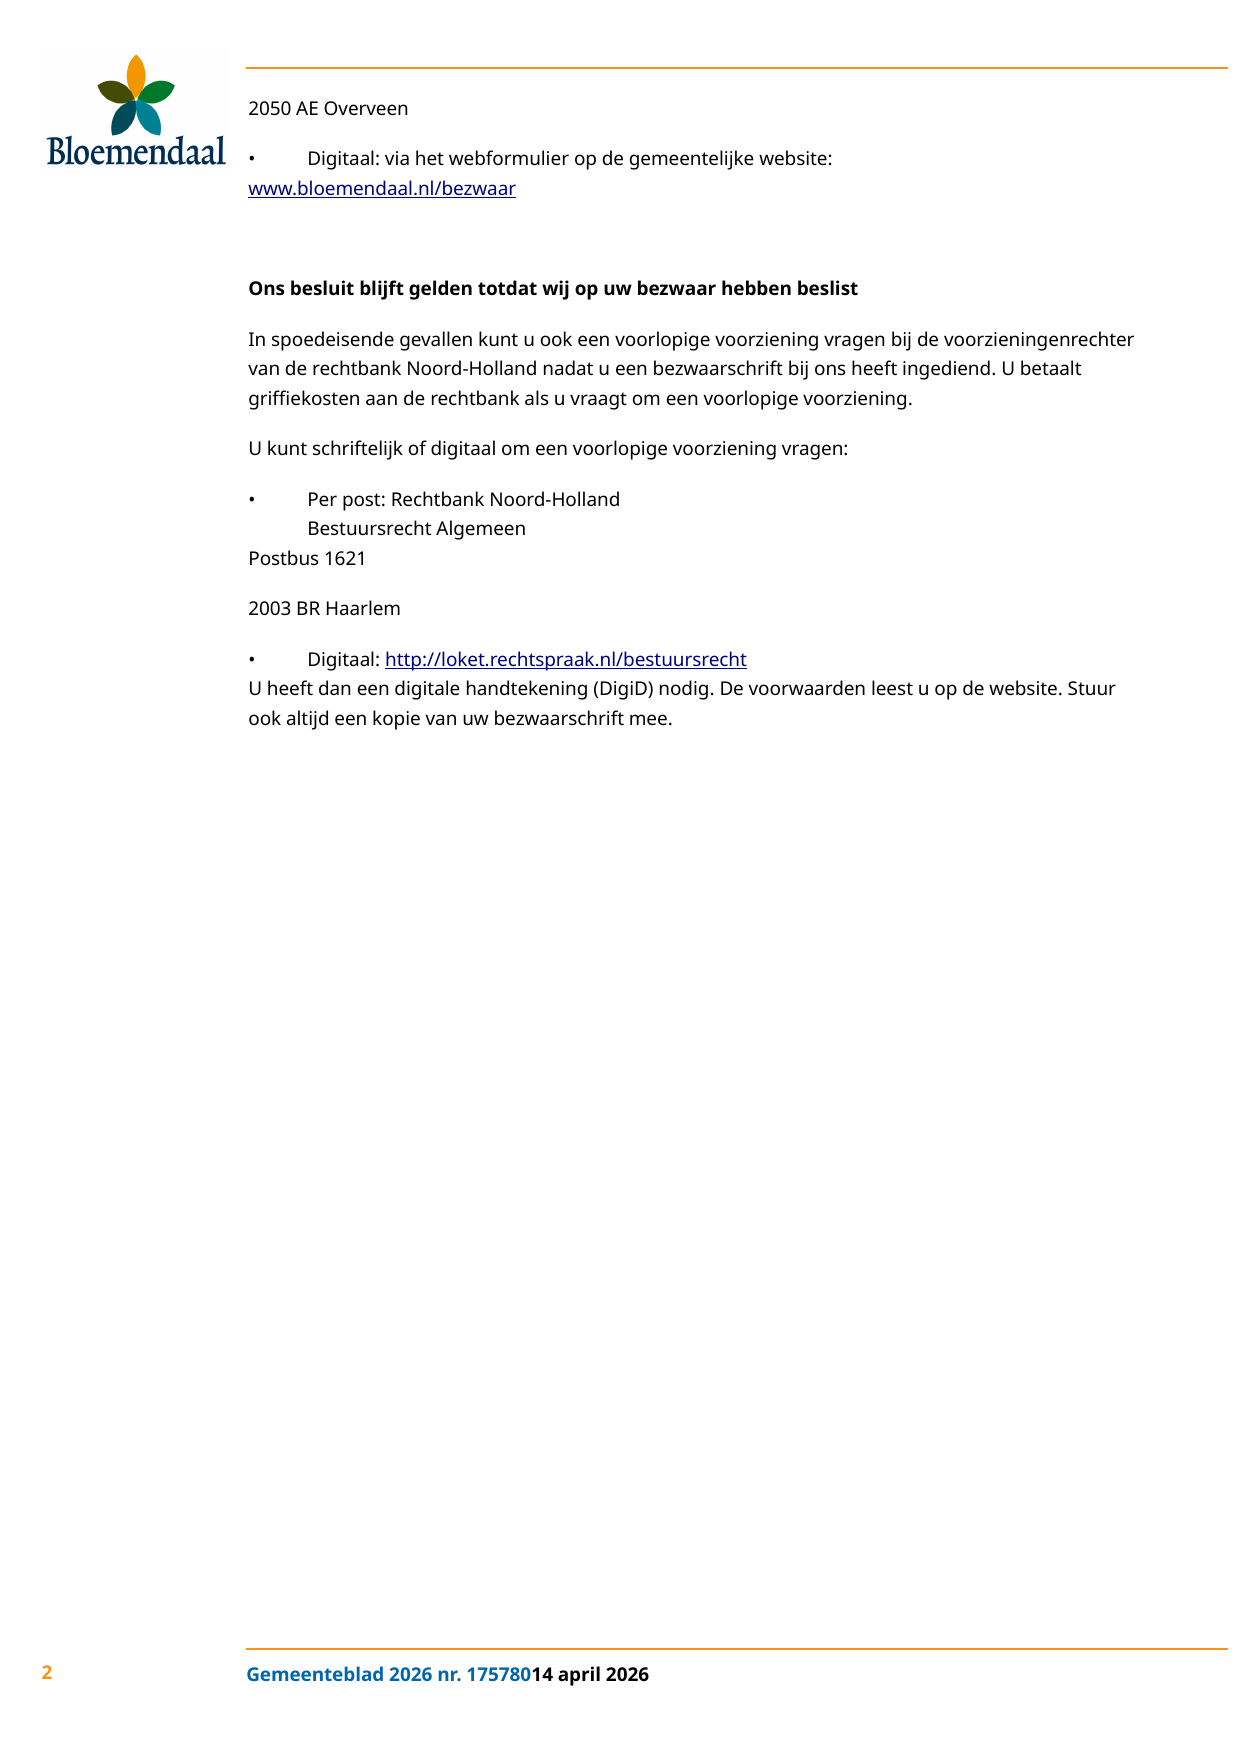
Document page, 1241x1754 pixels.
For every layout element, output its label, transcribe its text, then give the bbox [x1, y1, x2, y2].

list Digitaal: via het webformulier op de gemeentelijke website: [248, 145, 1152, 171]
text U heeft dan een digitale handtekening (DigiD) nodig. De voorwaarden leest u op de website. Stuur ook altijd een kopie van uw bezwaarschrift mee. [248, 676, 1152, 731]
list Digitaal: http://loket.rechtspraak.nl/bestuursrecht [248, 646, 1152, 672]
text Ons besluit blijft gelden totdat wij op uw bezwaar hebben beslist [248, 276, 1152, 301]
text U kunt schriftelijk of digitaal om een voorlopige voorziening vragen: [248, 436, 1152, 461]
text 2003 BR Haarlem [248, 596, 1152, 621]
text 2050 AE Overveen [248, 95, 1152, 121]
list Bestuursrecht Algemeen [248, 516, 1152, 541]
picture [41, 47, 231, 172]
list Per post: Rechtbank Noord-Holland [248, 486, 1152, 512]
text In spoedeisende gevallen kunt u ook een voorlopige voorziening vragen bij de voorzieningenrechter van de rechtbank Noord-Holland nadat u een bezwaarschrift bij ons heeft ingediend. U betaalt griffiekosten aan de rechtbank als u vraagt om een voorlopige voorziening. [248, 326, 1152, 411]
text Postbus 1621 [248, 545, 1152, 571]
text www.bloemendaal.nl/bezwaar [248, 175, 1152, 201]
